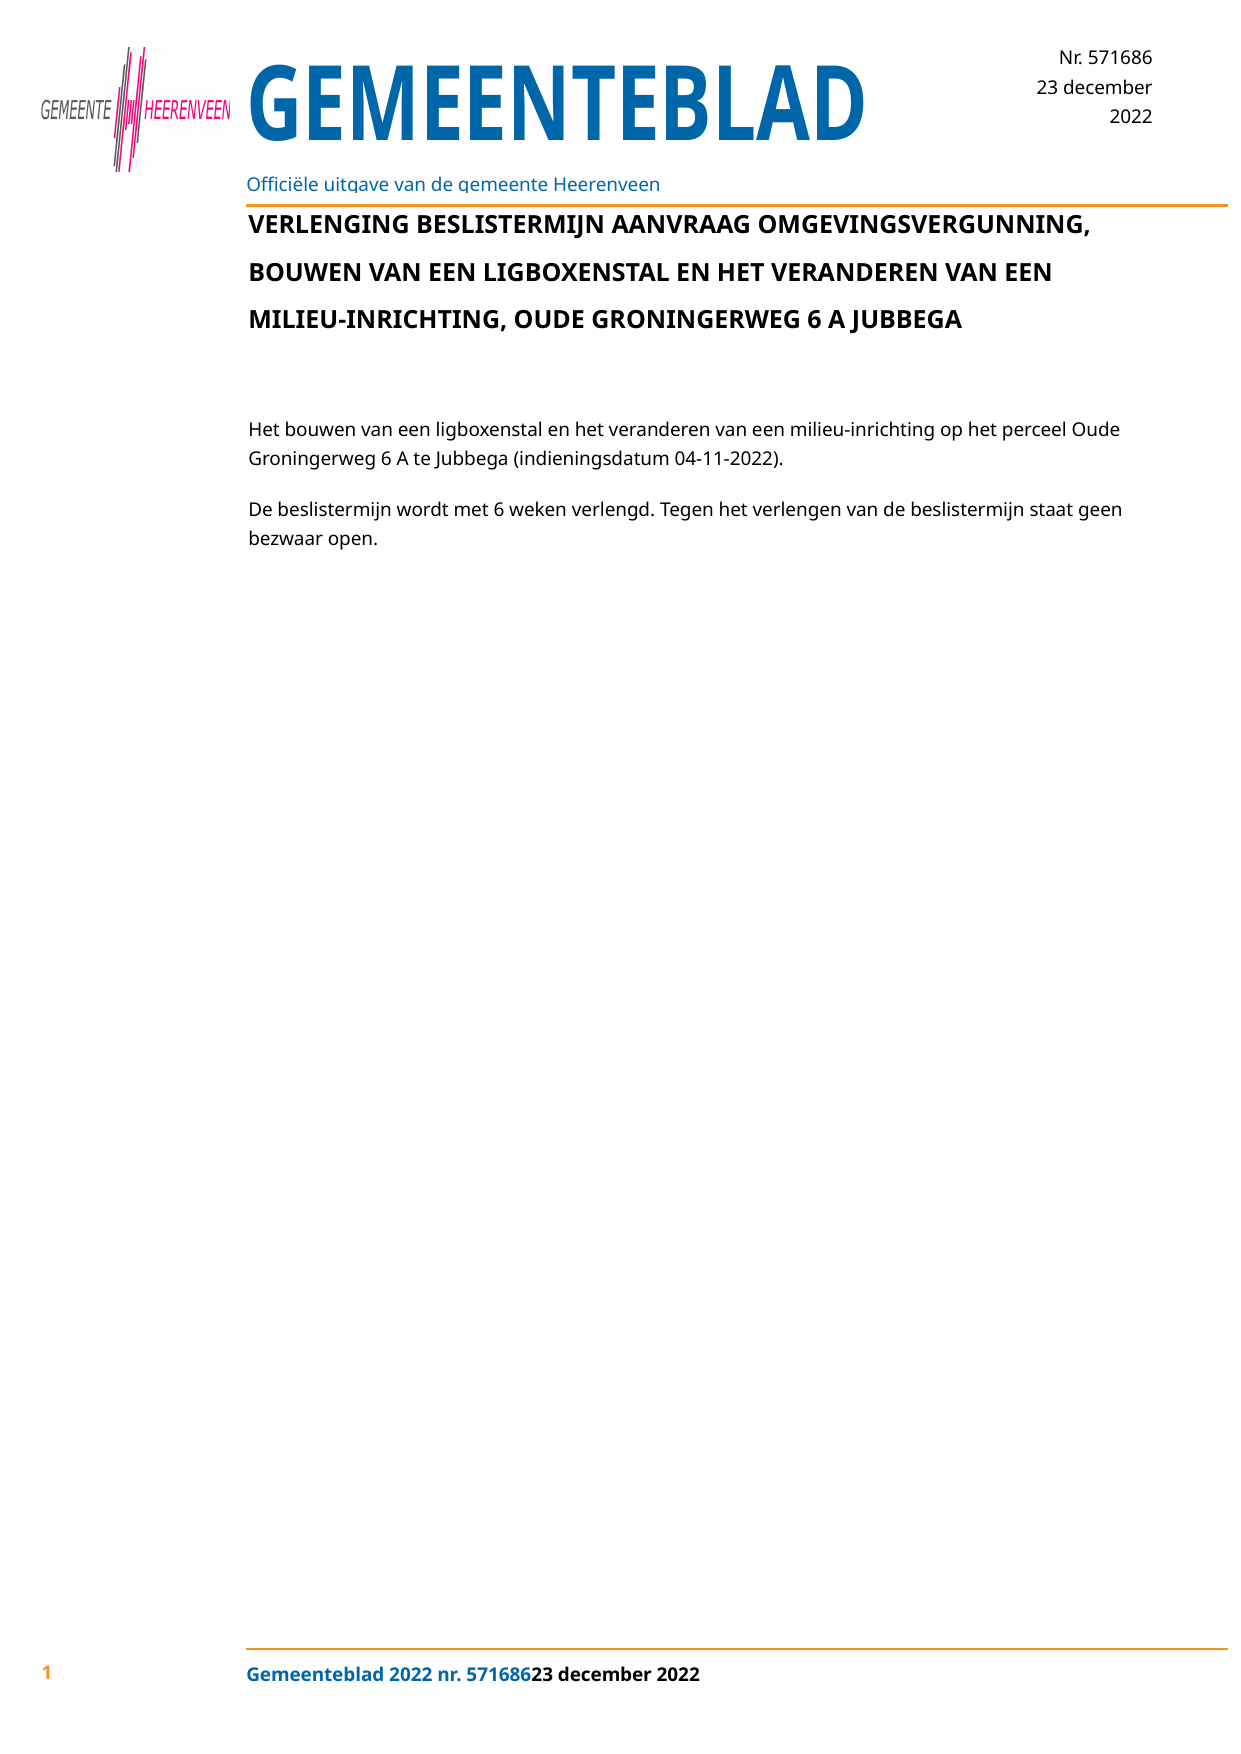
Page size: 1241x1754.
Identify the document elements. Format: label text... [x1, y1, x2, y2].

text Het bouwen van een ligboxenstal en het veranderen van een milieu-inrichting op het perceel Oude Groningerweg 6 A te Jubbega (indieningsdatum 04-11-2022). [248, 416, 1152, 471]
picture [41, 47, 231, 172]
text VERLENGING BESLISTERMIJN AANVRAAG OMGEVINGSVERGUNNING, BOUWEN VAN EEN LIGBOXENSTAL EN HET VERANDEREN VAN EEN MILIEU-INRICHTING, OUDE GRONINGERWEG 6 A JUBBEGA [248, 207, 1152, 336]
text De beslistermijn wordt met 6 weken verlengd. Tegen het verlengen van de beslistermijn staat geen bezwaar open. [248, 496, 1152, 551]
